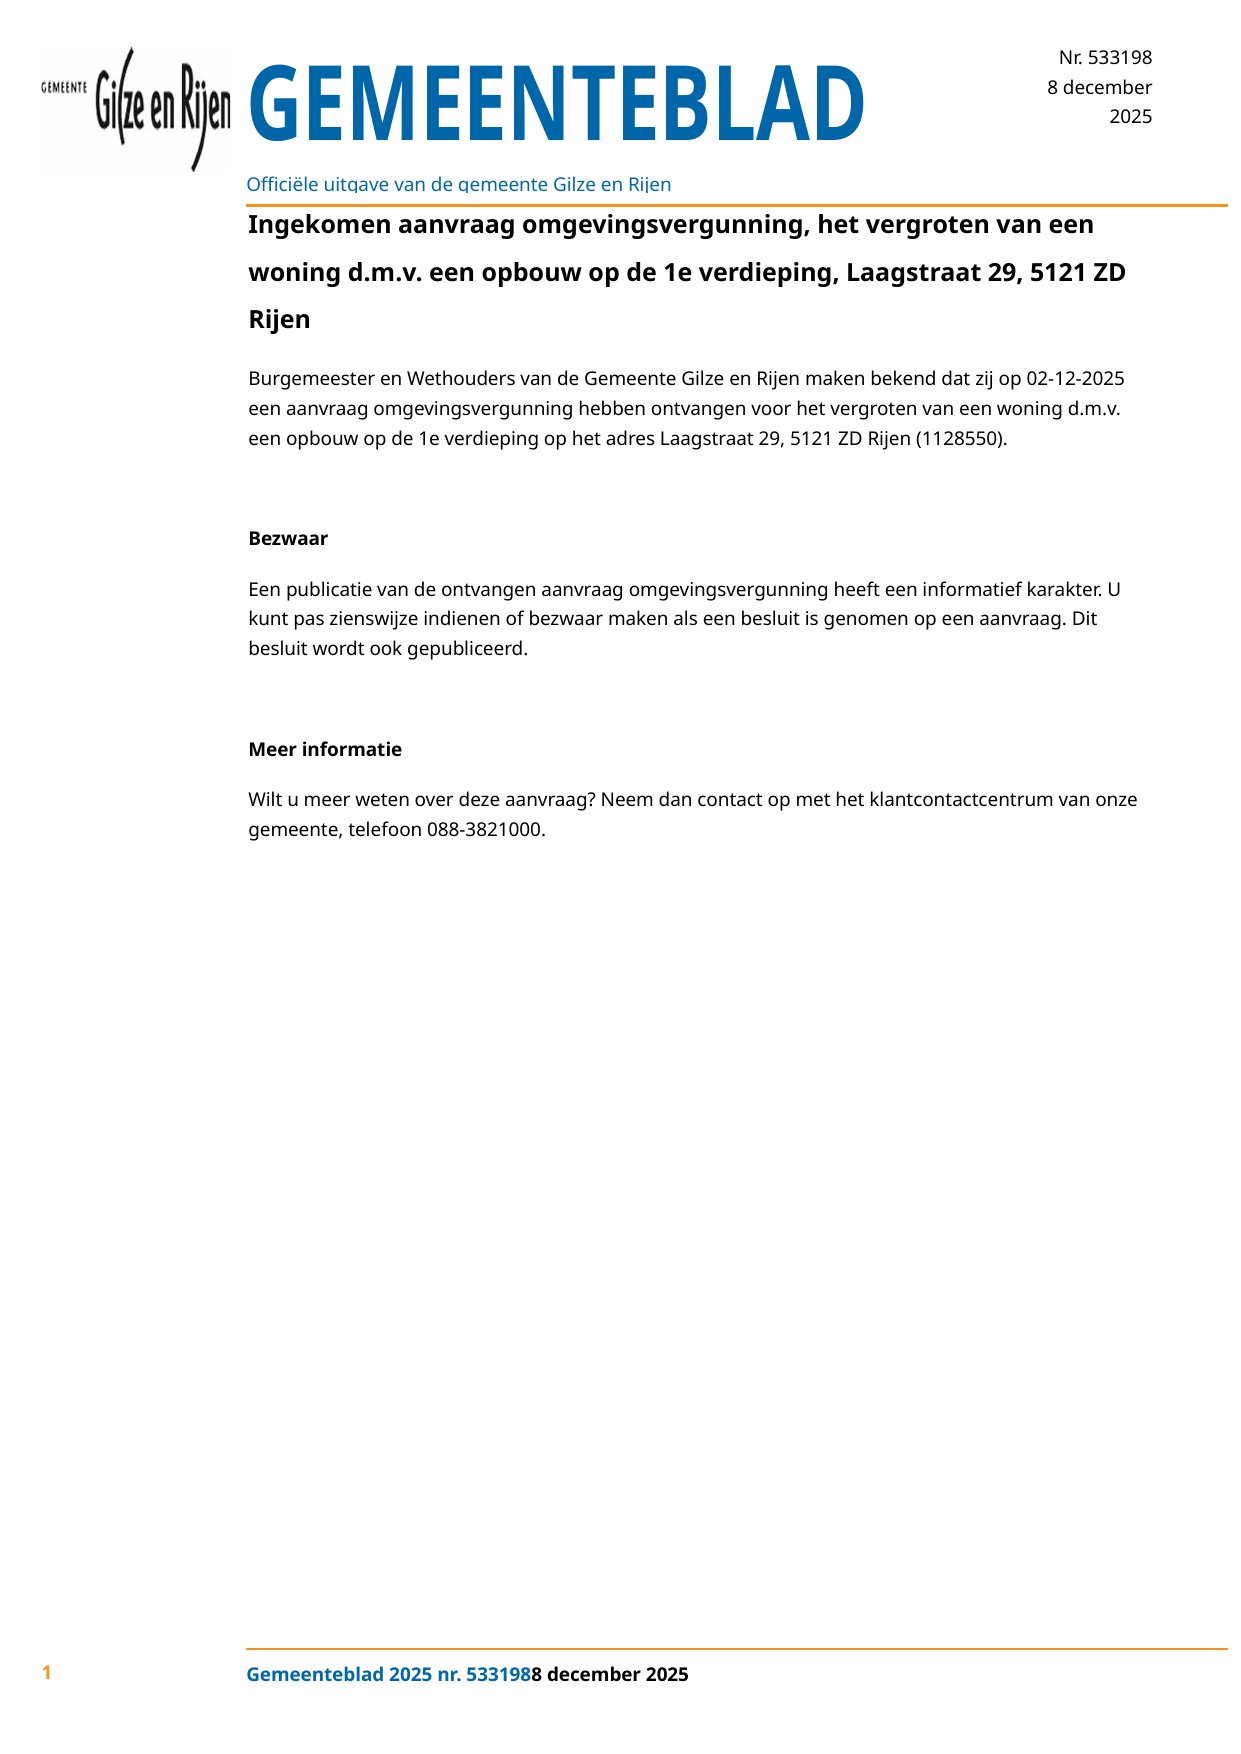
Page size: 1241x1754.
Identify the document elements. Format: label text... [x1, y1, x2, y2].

text Wilt u meer weten over deze aanvraag? Neem dan contact op met het klantcontactcentrum van onze gemeente, telefoon 088-3821000. [248, 786, 1152, 842]
text Burgemeester en Wethouders van de Gemeente Gilze en Rijen maken bekend dat zij op 02-12-2025 een aanvraag omgevingsvergunning hebben ontvangen voor het vergroten van een woning d.m.v. een opbouw op de 1e verdieping op het adres Laagstraat 29, 5121 ZD Rijen (1128550). [248, 366, 1152, 450]
text Ingekomen aanvraag omgevingsvergunning, het vergroten van een woning d.m.v. een opbouw op de 1e verdieping, Laagstraat 29, 5121 ZD Rijen [248, 207, 1152, 336]
text Een publicatie van de ontvangen aanvraag omgevingsvergunning heeft een informatief karakter. U kunt pas zienswijze indienen of bezwaar maken als een besluit is genomen op een aanvraag. Dit besluit wordt ook gepubliceerd. [248, 576, 1152, 661]
text Bezwaar [248, 526, 1152, 551]
text Meer informatie [248, 736, 1152, 762]
picture [41, 47, 231, 172]
